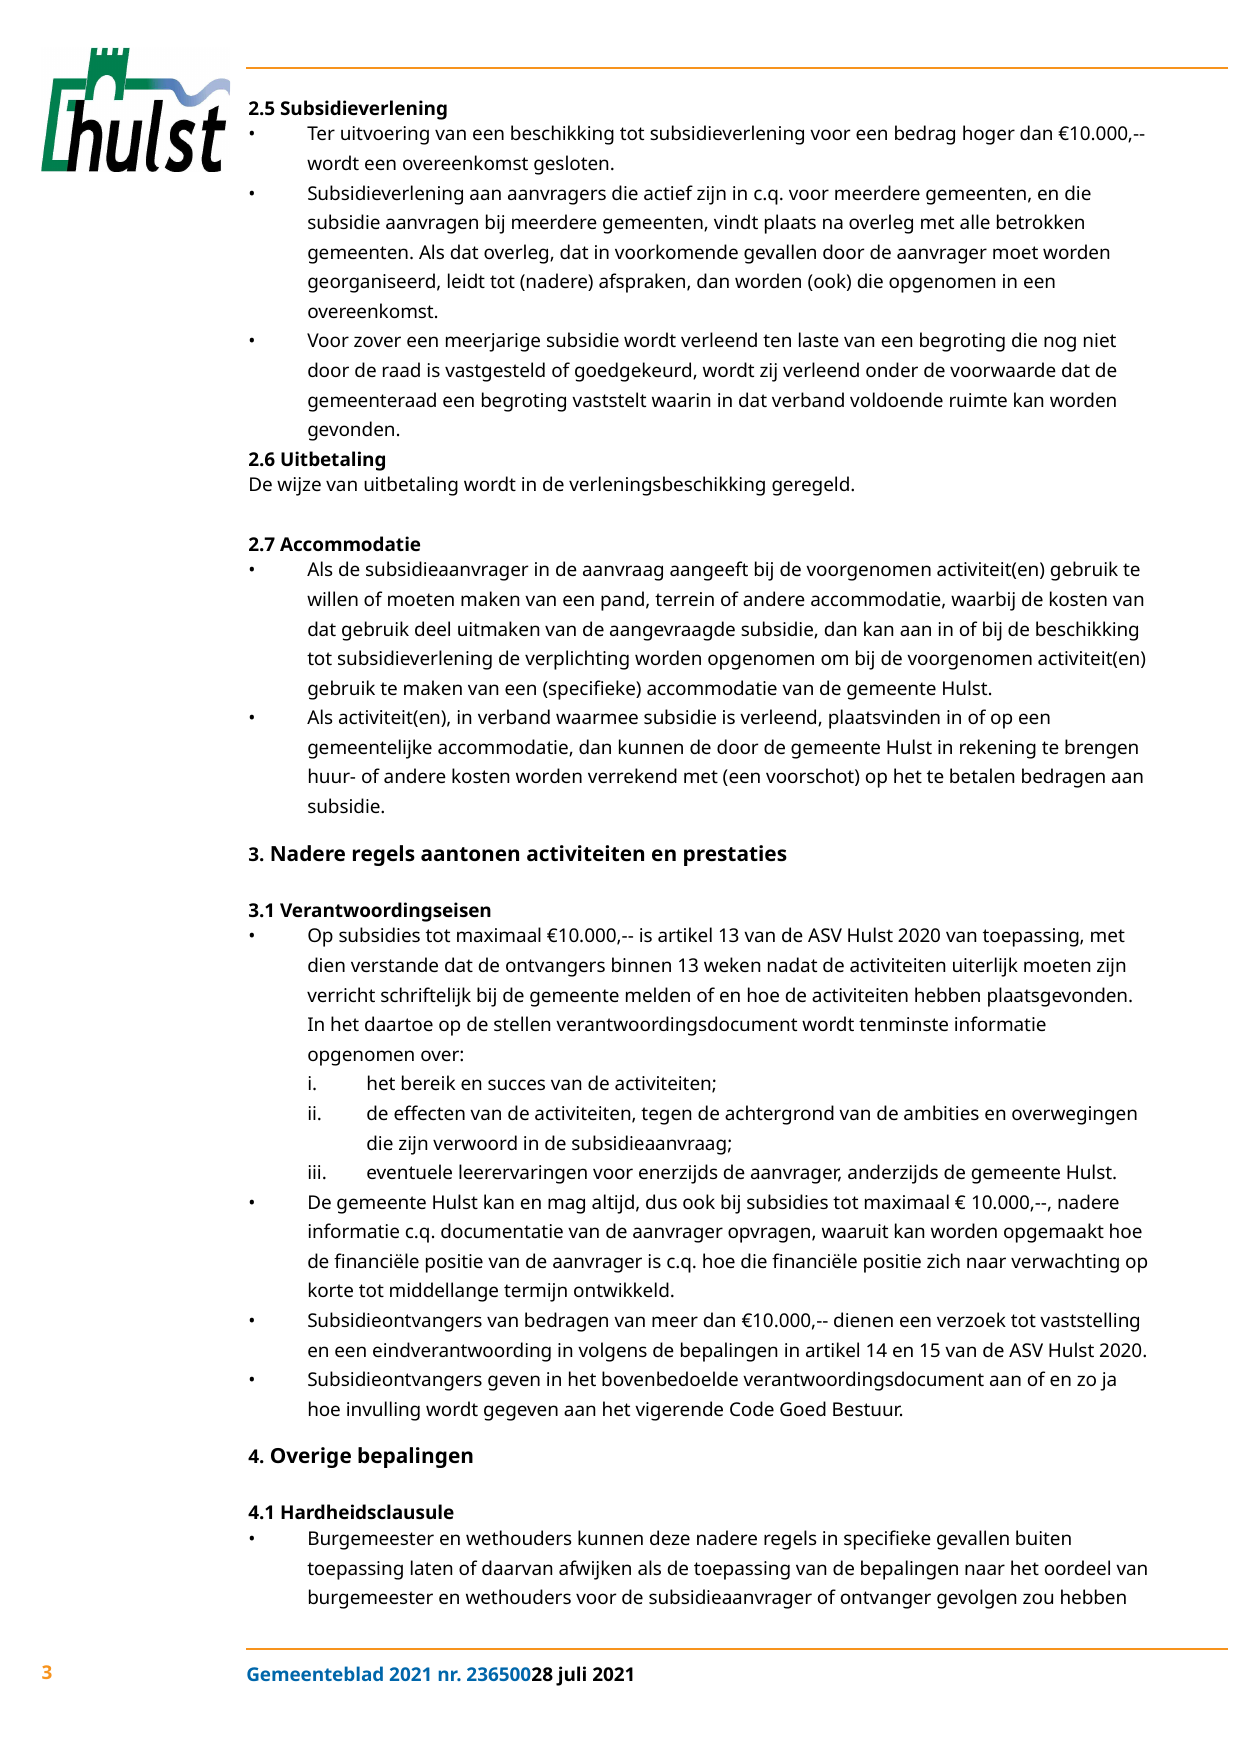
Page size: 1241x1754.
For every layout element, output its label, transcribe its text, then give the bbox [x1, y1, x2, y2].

text 4. Overige bepalingen [248, 1442, 1152, 1470]
list eventuele leerervaringen voor enerzijds de aanvrager, anderzijds de gemeente Hulst. [307, 1159, 1152, 1185]
list Ter uitvoering van een beschikking tot subsidieverlening voor een bedrag hoger dan €10.000,-- wordt een overeenkomst gesloten. [248, 121, 1152, 176]
text 2.6 Uitbetaling [248, 446, 1152, 472]
text 2.5 Subsidieverlening [248, 95, 1152, 121]
list Als activiteit(en), in verband waarmee subsidie is verleend, plaatsvinden in of op een gemeentelijke accommodatie, dan kunnen de door de gemeente Hulst in rekening te brengen huur- of andere kosten worden verrekend met (een voorschot) op het te betalen bedragen aan subsidie. [248, 704, 1152, 819]
list Subsidieverlening aan aanvragers die actief zijn in c.q. voor meerdere gemeenten, en die subsidie aanvragen bij meerdere gemeenten, vindt plaats na overleg met alle betrokken gemeenten. Als dat overleg, dat in voorkomende gevallen door de aanvrager moet worden georganiseerd, leidt tot (nadere) afspraken, dan worden (ook) die opgenomen in een overeenkomst. [248, 180, 1152, 324]
list De gemeente Hulst kan en mag altijd, dus ook bij subsidies tot maximaal € 10.000,--, nadere informatie c.q. documentatie van de aanvrager opvragen, waaruit kan worden opgemaakt hoe de financiële positie van de aanvrager is c.q. hoe die financiële positie zich naar verwachting op korte tot middellange termijn ontwikkeld. [248, 1189, 1152, 1303]
list de effecten van de activiteiten, tegen de achtergrond van de ambities en overwegingen die zijn verwoord in de subsidieaanvraag; [307, 1100, 1152, 1155]
text 3. Nadere regels aantonen activiteiten en prestaties [248, 839, 1152, 867]
list Burgemeester en wethouders kunnen deze nadere regels in specifieke gevallen buiten toepassing laten of daarvan afwijken als de toepassing van de bepalingen naar het oordeel van burgemeester en wethouders voor de subsidieaanvrager of ontvanger gevolgen zou hebben [248, 1525, 1152, 1610]
list Subsidieontvangers geven in het bovenbedoelde verantwoordingsdocument aan of en zo ja hoe invulling wordt gegeven aan het vigerende Code Goed Bestuur. [248, 1366, 1152, 1422]
list Voor zover een meerjarige subsidie wordt verleend ten laste van een begroting die nog niet door de raad is vastgesteld of goedgekeurd, wordt zij verleend onder de voorwaarde dat de gemeenteraad een begroting vaststelt waarin in dat verband voldoende ruimte kan worden gevonden. [248, 328, 1152, 442]
list Op subsidies tot maximaal €10.000,-- is artikel 13 van de ASV Hulst 2020 van toepassing, met dien verstande dat de ontvangers binnen 13 weken nadat de activiteiten uiterlijk moeten zijn verricht schriftelijk bij de gemeente melden of en hoe de activiteiten hebben plaatsgevonden. In het daartoe op de stellen verantwoordingsdocument wordt tenminste informatie opgenomen over: [248, 923, 1152, 1067]
list Subsidieontvangers van bedragen van meer dan €10.000,-- dienen een verzoek tot vaststelling en een eindverantwoording in volgens de bepalingen in artikel 14 en 15 van de ASV Hulst 2020. [248, 1307, 1152, 1362]
text 2.7 Accommodatie [248, 531, 1152, 557]
text 4.1 Hardheidsclausule [248, 1499, 1152, 1525]
text 3.1 Verantwoordingseisen [248, 897, 1152, 923]
list het bereik en succes van de activiteiten; [307, 1071, 1152, 1096]
picture [41, 47, 231, 172]
text De wijze van uitbetaling wordt in de verleningsbeschikking geregeld. [248, 472, 1152, 497]
list Als de subsidieaanvrager in de aanvraag aangeeft bij de voorgenomen activiteit(en) gebruik te willen of moeten maken van een pand, terrein of andere accommodatie, waarbij de kosten van dat gebruik deel uitmaken van de aangevraagde subsidie, dan kan aan in of bij de beschikking tot subsidieverlening de verplichting worden opgenomen om bij de voorgenomen activiteit(en) gebruik te maken van een (specifieke) accommodatie van de gemeente Hulst. [248, 557, 1152, 701]
